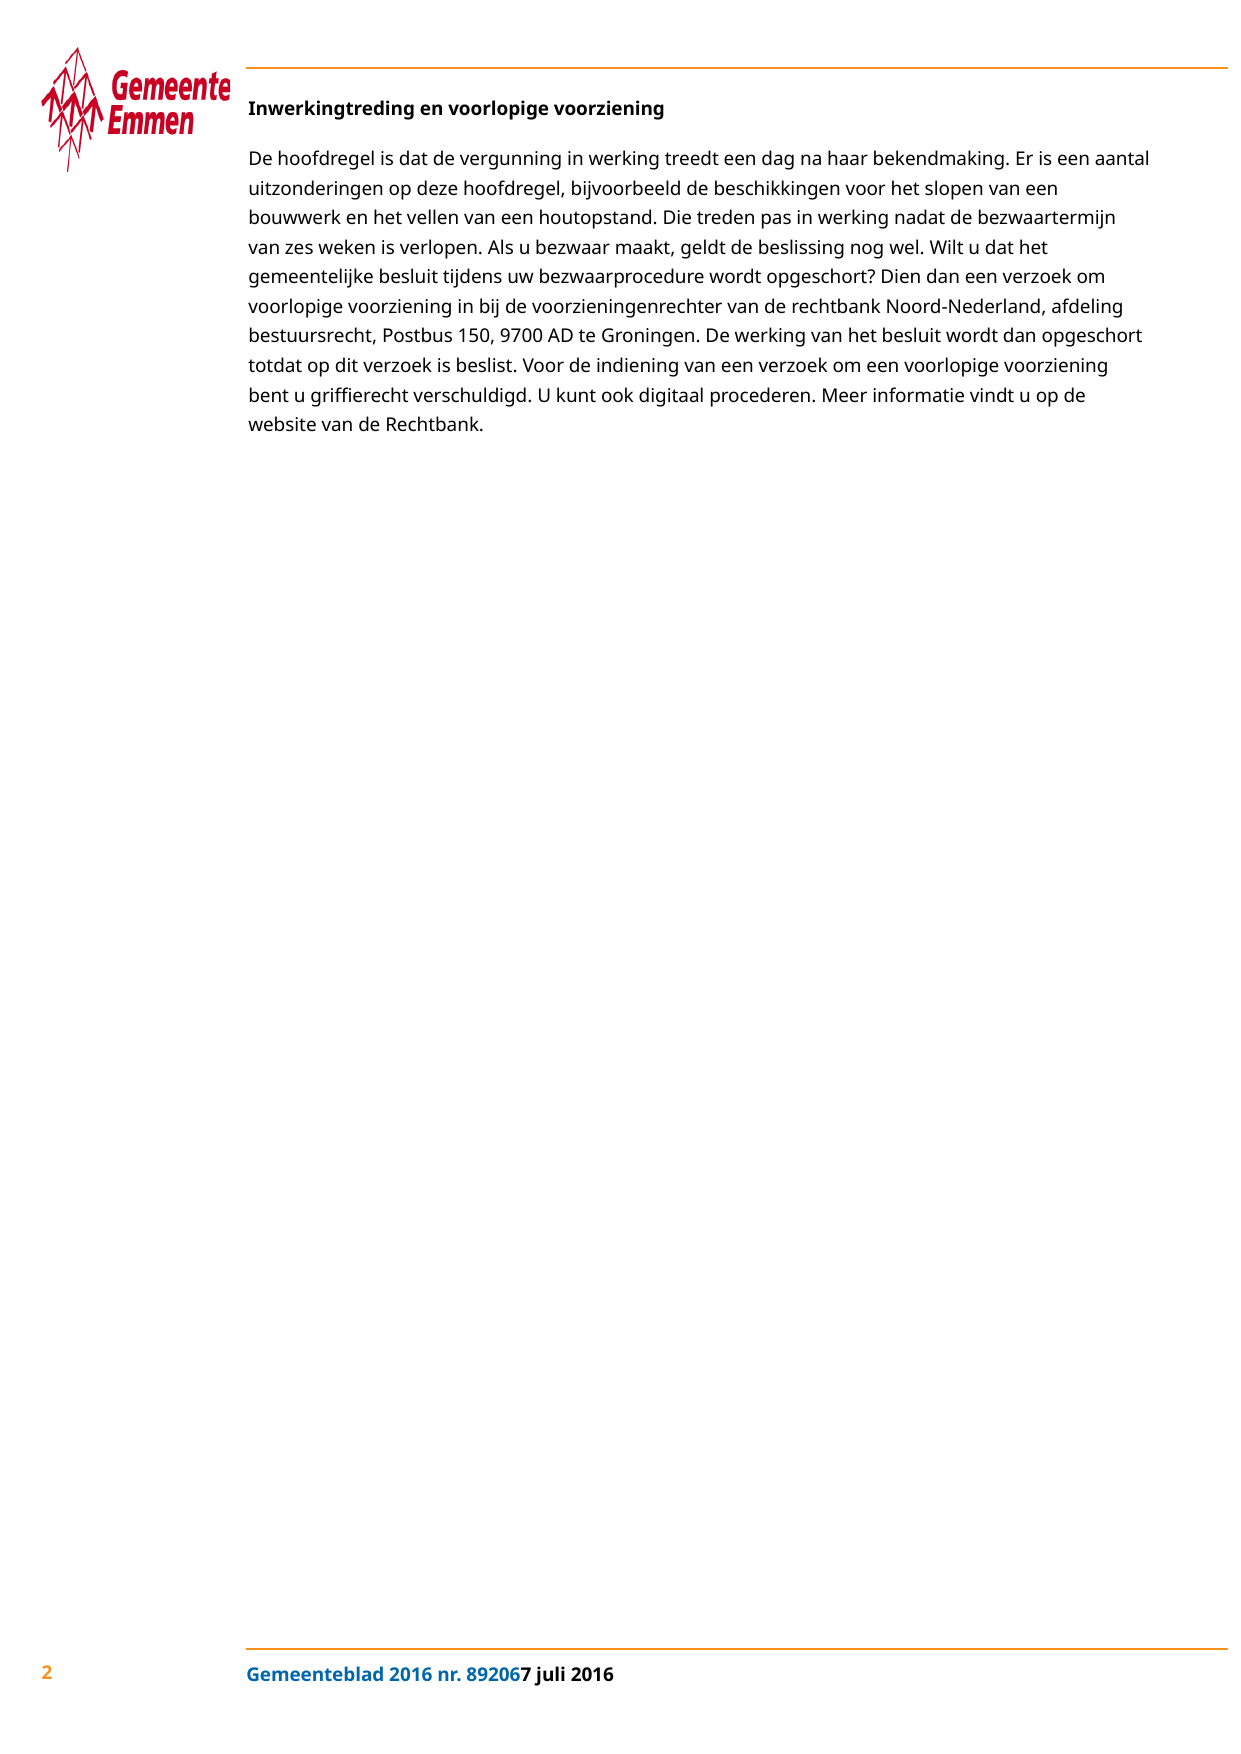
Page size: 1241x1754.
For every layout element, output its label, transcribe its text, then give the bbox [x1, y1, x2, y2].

text Inwerkingtreding en voorlopige voorziening [248, 95, 1152, 121]
picture [41, 47, 231, 172]
text De hoofdregel is dat de vergunning in werking treedt een dag na haar bekendmaking. Er is een aantal uitzonderingen op deze hoofdregel, bijvoorbeeld de beschikkingen voor het slopen van een bouwwerk en het vellen van een houtopstand. Die treden pas in werking nadat de bezwaartermijn van zes weken is verlopen. Als u bezwaar maakt, geldt de beslissing nog wel. Wilt u dat het gemeentelijke besluit tijdens uw bezwaarprocedure wordt opgeschort? Dien dan een verzoek om voorlopige voorziening in bij de voorzieningenrechter van de rechtbank Noord-Nederland, afdeling bestuursrecht, Postbus 150, 9700 AD te Groningen. De werking van het besluit wordt dan opgeschort totdat op dit verzoek is beslist. Voor de indiening van een verzoek om een voorlopige voorziening bent u griffierecht verschuldigd. U kunt ook digitaal procederen. Meer informatie vindt u op de website van de Rechtbank. [248, 145, 1152, 437]
